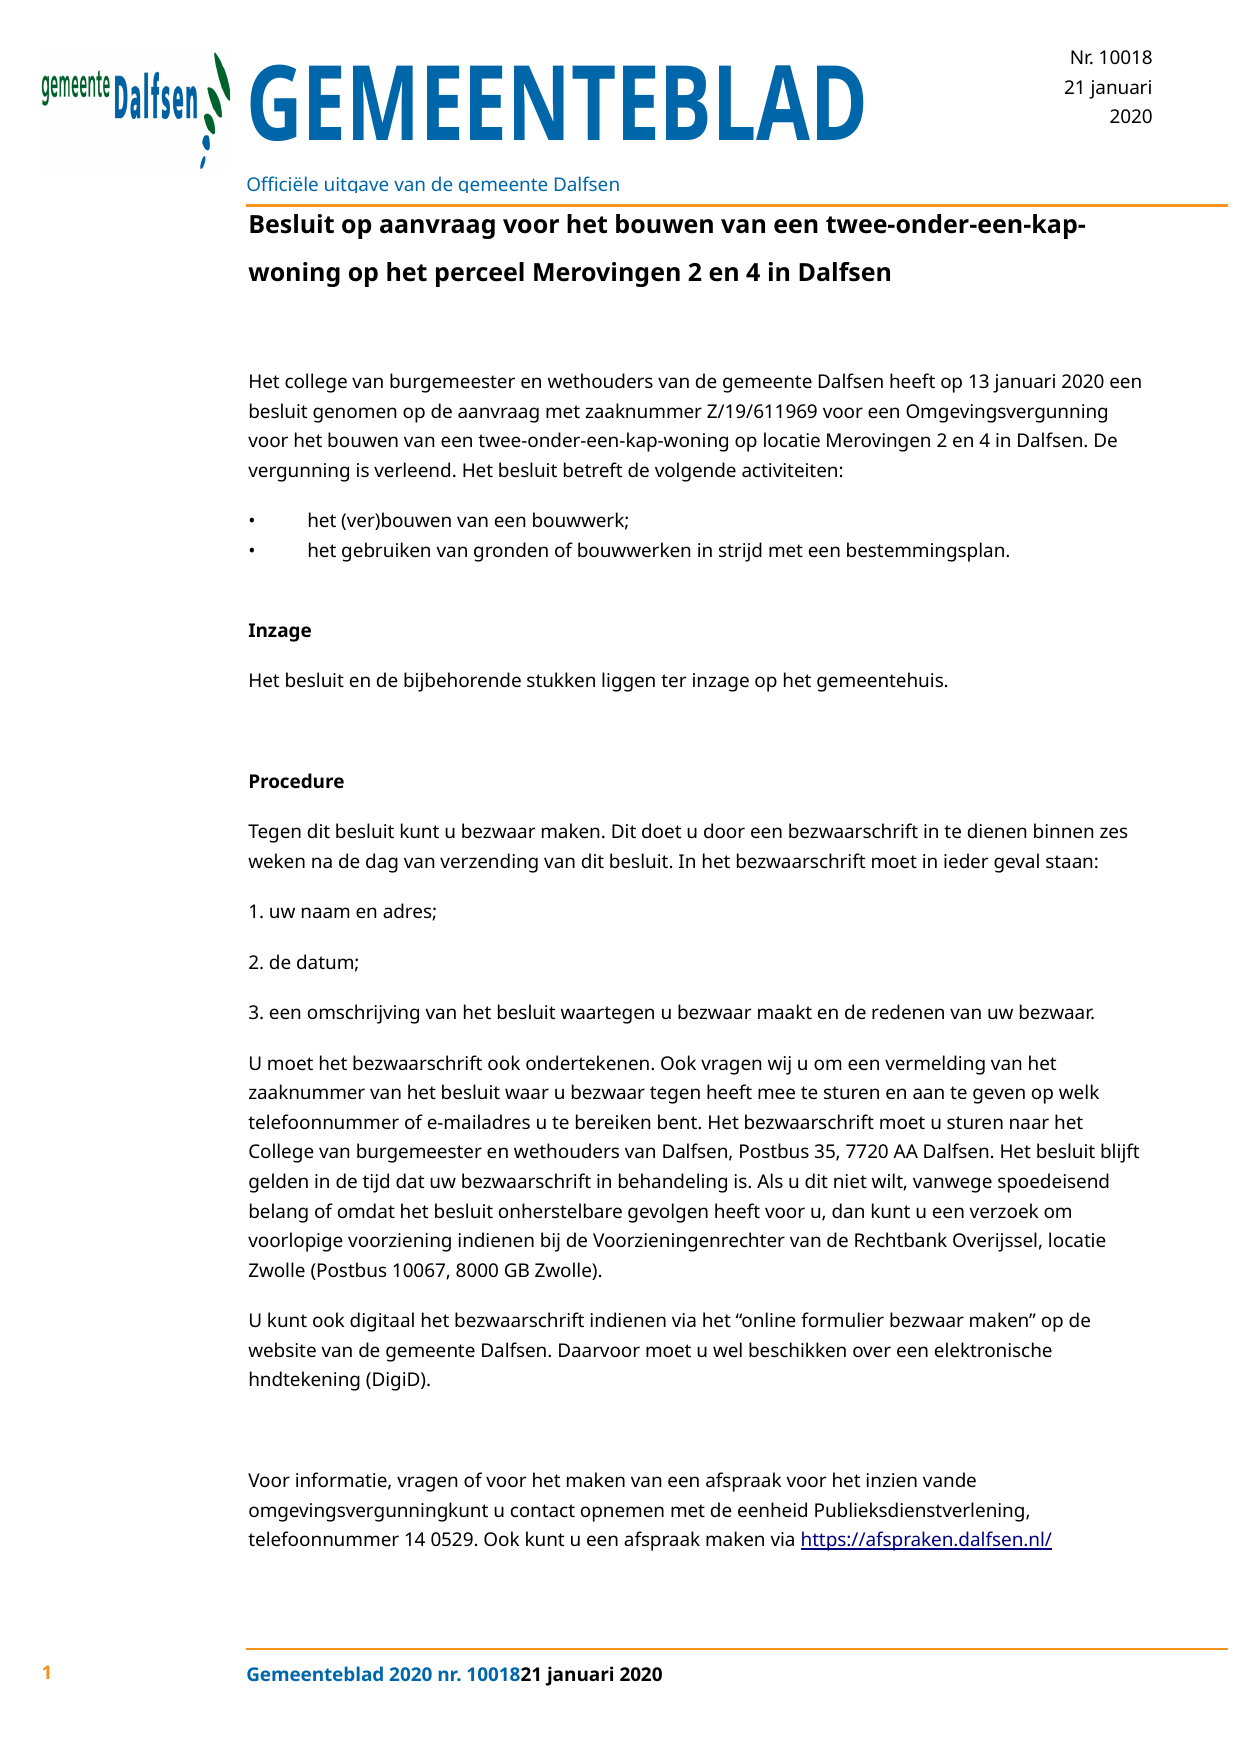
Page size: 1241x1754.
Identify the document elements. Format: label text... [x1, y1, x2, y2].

text Besluit op aanvraag voor het bouwen van een twee-onder-een-kap-woning op het perceel Merovingen 2 en 4 in Dalfsen [248, 207, 1152, 288]
text 2. de datum; [248, 949, 1152, 975]
text 1. uw naam en adres; [248, 899, 1152, 924]
text U kunt ook digitaal het bezwaarschrift indienen via het “online formulier bezwaar maken” op de website van de gemeente Dalfsen. Daarvoor moet u wel beschikken over een elektronische hndtekening (DigiD). [248, 1307, 1152, 1392]
text Inzage [248, 617, 1152, 643]
text Het college van burgemeester en wethouders van de gemeente Dalfsen heeft op 13 januari 2020 een besluit genomen op de aanvraag met zaaknummer Z/19/611969 voor een Omgevingsvergunning voor het bouwen van een twee-onder-een-kap-woning op locatie Merovingen 2 en 4 in Dalfsen. De vergunning is verleend. Het besluit betreft de volgende activiteiten: [248, 368, 1152, 483]
text U moet het bezwaarschrift ook ondertekenen. Ook vragen wij u om een vermelding van het zaaknummer van het besluit waar u bezwaar tegen heeft mee te sturen en aan te geven op welk telefoonnummer of e-mailadres u te bereiken bent. Het bezwaarschrift moet u sturen naar het College van burgemeester en wethouders van Dalfsen, Postbus 35, 7720 AA Dalfsen. Het besluit blijft gelden in de tijd dat uw bezwaarschrift in behandeling is. Als u dit niet wilt, vanwege spoedeisend belang of omdat het besluit onherstelbare gevolgen heeft voor u, dan kunt u een verzoek om voorlopige voorziening indienen bij de Voorzieningenrechter van de Rechtbank Overijssel, locatie Zwolle (Postbus 10067, 8000 GB Zwolle). [248, 1050, 1152, 1283]
list het gebruiken van gronden of bouwwerken in strijd met een bestemmingsplan. [248, 537, 1152, 563]
picture [41, 47, 231, 172]
text Het besluit en de bijbehorende stukken liggen ter inzage op het gemeentehuis. [248, 667, 1152, 693]
text Procedure [248, 768, 1152, 794]
text Tegen dit besluit kunt u bezwaar maken. Dit doet u door een bezwaarschrift in te dienen binnen zes weken na de dag van verzending van dit besluit. In het bezwaarschrift moet in ieder geval staan: [248, 819, 1152, 874]
list het (ver)bouwen van een bouwwerk; [248, 507, 1152, 533]
text 3. een omschrijving van het besluit waartegen u bezwaar maakt en de redenen van uw bezwaar. [248, 999, 1152, 1025]
text Voor informatie, vragen of voor het maken van een afspraak voor het inzien vande omgevingsvergunningkunt u contact opnemen met de eenheid Publieksdienstverlening, telefoonnummer 14 0529. Ook kunt u een afspraak maken via https://afspraken.dalfsen.nl/ [248, 1467, 1152, 1552]
